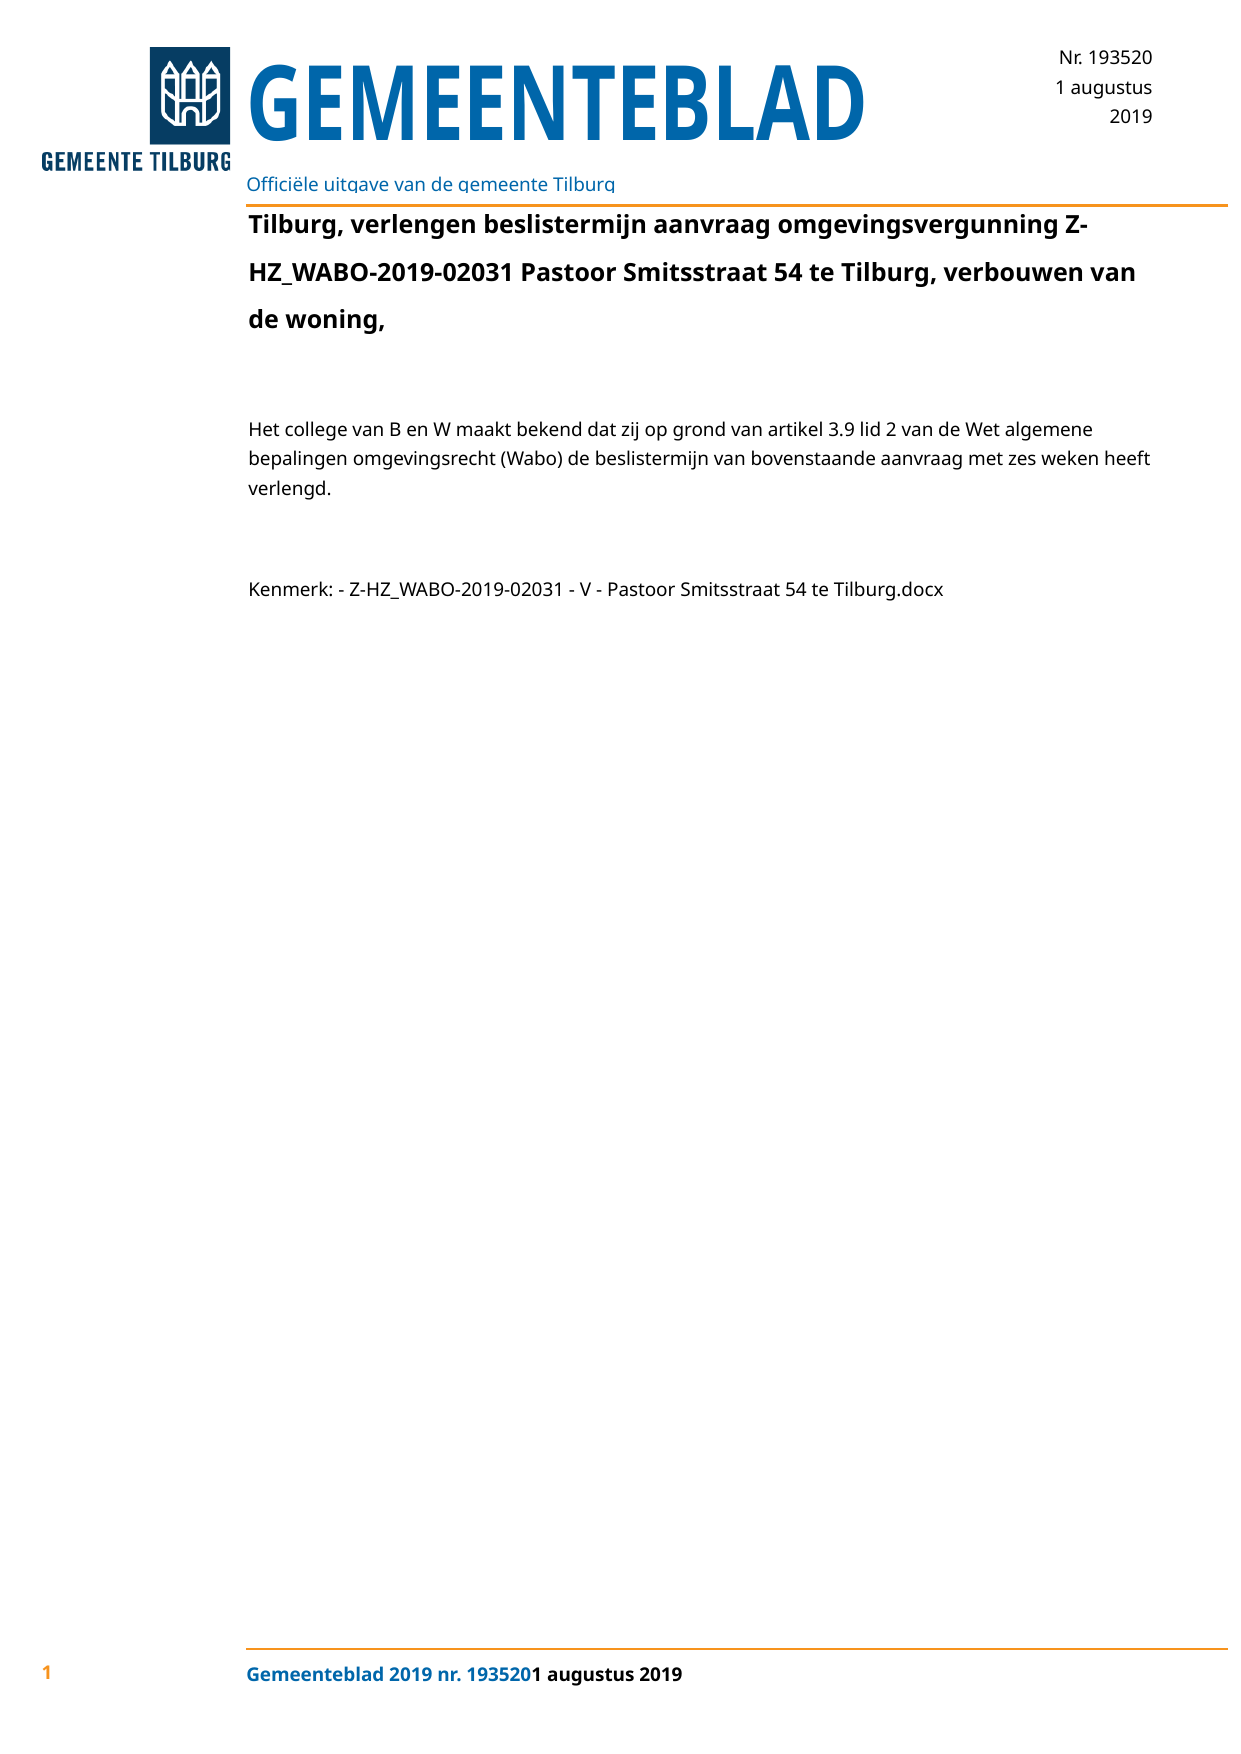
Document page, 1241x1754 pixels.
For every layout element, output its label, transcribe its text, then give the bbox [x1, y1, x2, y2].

text Kenmerk: - Z-HZ_WABO-2019-02031 - V - Pastoor Smitsstraat 54 te Tilburg.docx [248, 576, 1152, 602]
text Tilburg, verlengen beslistermijn aanvraag omgevingsvergunning Z-HZ_WABO-2019-02031 Pastoor Smitsstraat 54 te Tilburg, verbouwen van de woning, [248, 207, 1152, 336]
picture [41, 47, 231, 172]
text Het college van B en W maakt bekend dat zij op grond van artikel 3.9 lid 2 van de Wet algemene bepalingen omgevingsrecht (Wabo) de beslistermijn van bovenstaande aanvraag met zes weken heeft verlengd. [248, 416, 1152, 501]
